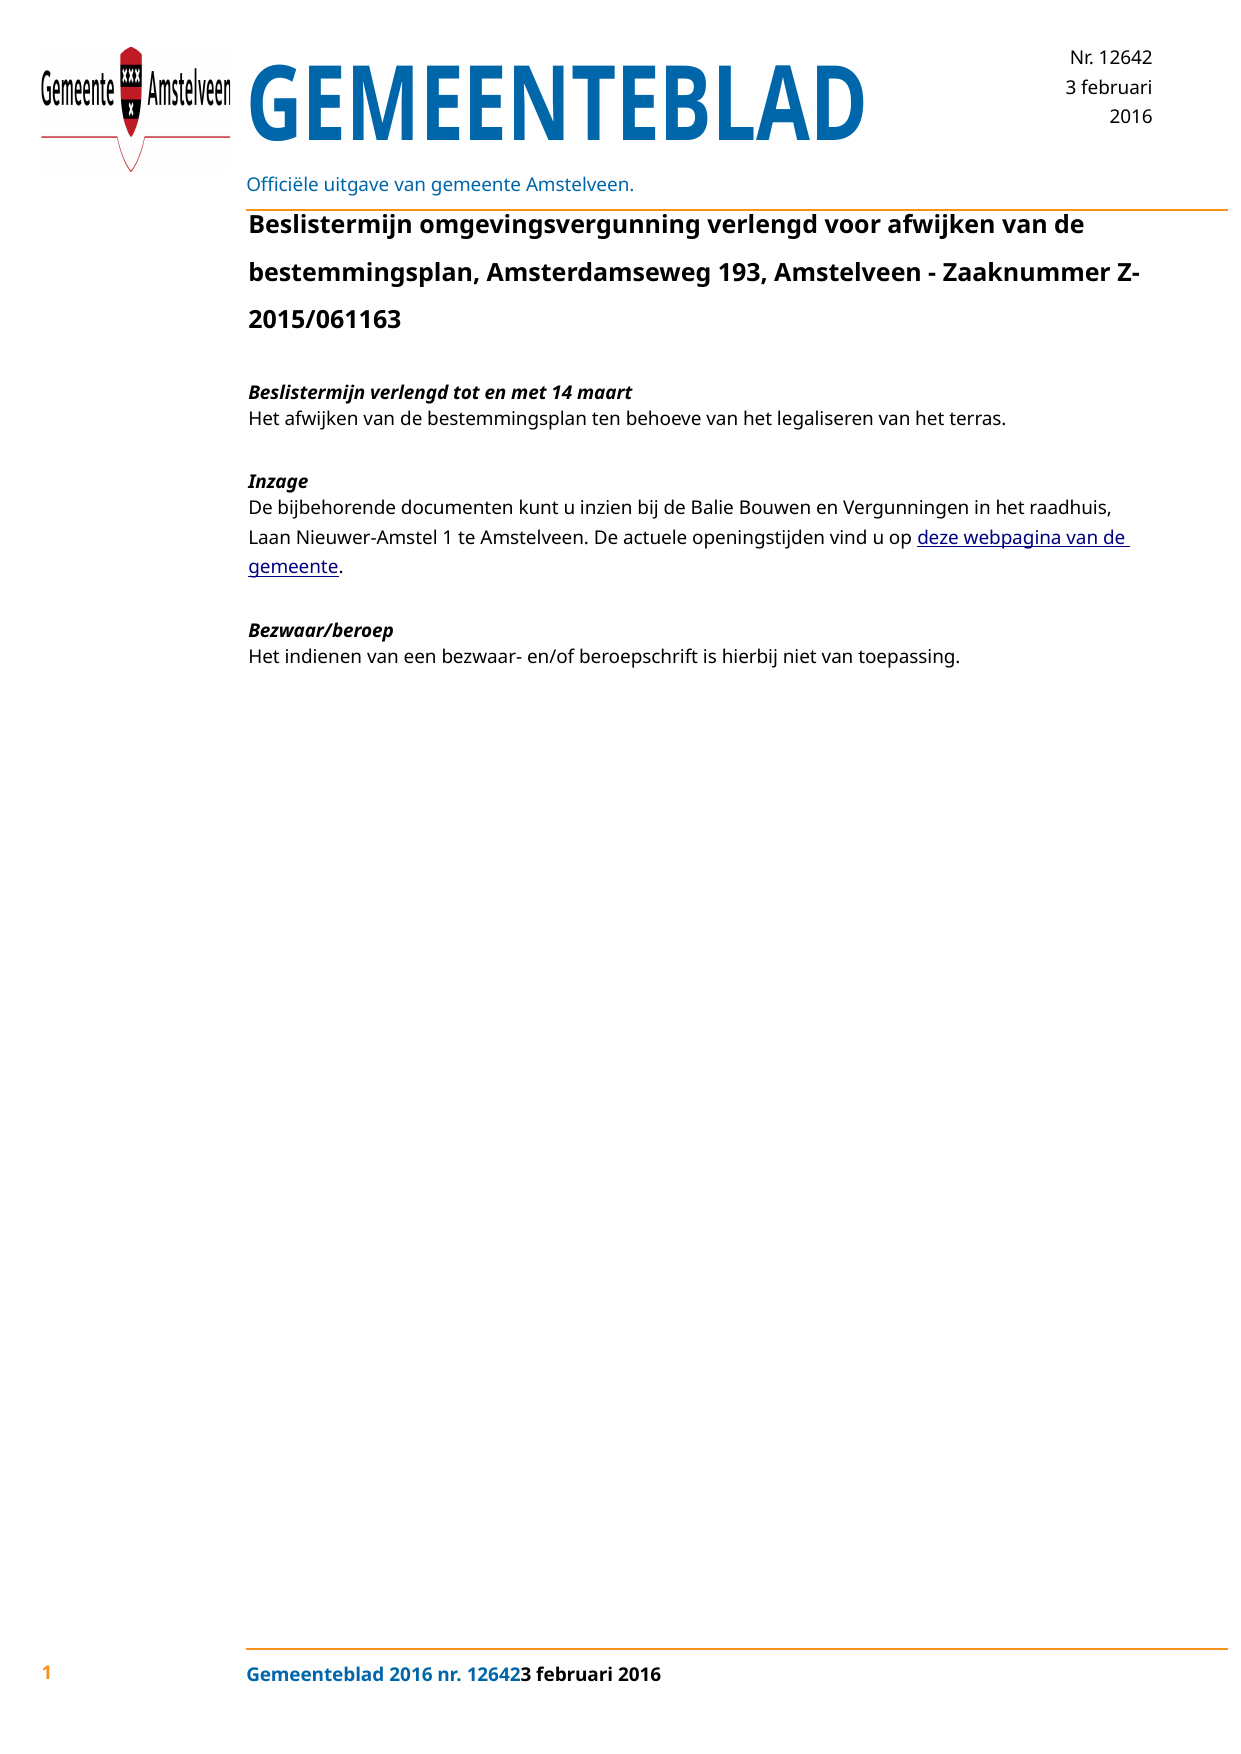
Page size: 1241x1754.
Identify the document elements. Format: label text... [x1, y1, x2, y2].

text Inzage [248, 469, 1152, 494]
text Bezwaar/beroep [248, 618, 1152, 643]
text Het indienen van een bezwaar- en/of beroepschrift is hierbij niet van toepassing. [248, 643, 1152, 669]
text Beslistermijn verlengd tot en met 14 maart [248, 379, 1152, 405]
picture [41, 47, 231, 172]
text De bijbehorende documenten kunt u inzien bij de Balie Bouwen en Vergunningen in het raadhuis, Laan Nieuwer-Amstel 1 te Amstelveen. De actuele openingstijden vind u op deze webpagina van de gemeente. [248, 494, 1152, 579]
text Beslistermijn omgevingsvergunning verlengd voor afwijken van de bestemmingsplan, Amsterdamseweg 193, Amstelveen - Zaaknummer Z-2015/061163 [248, 211, 1152, 336]
text Het afwijken van de bestemmingsplan ten behoeve van het legaliseren van het terras. [248, 405, 1152, 431]
